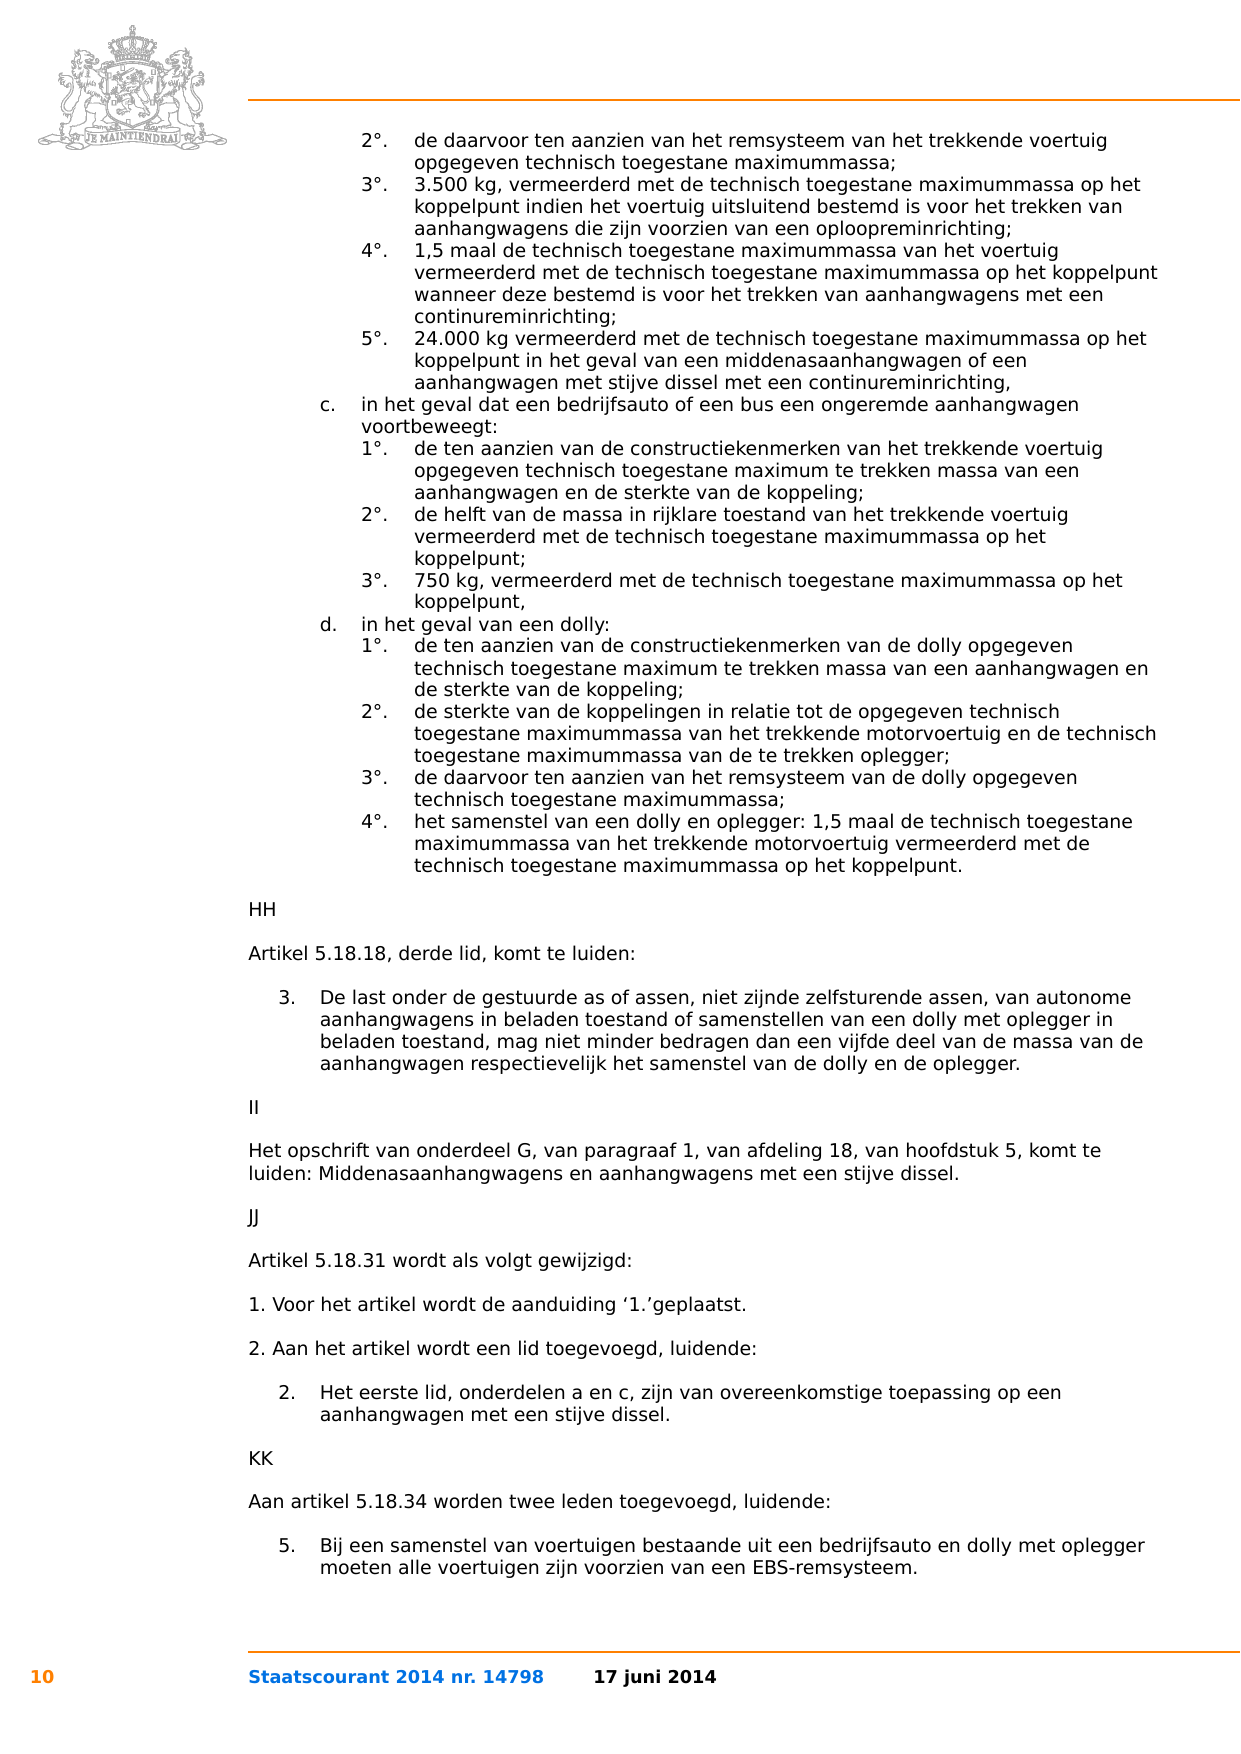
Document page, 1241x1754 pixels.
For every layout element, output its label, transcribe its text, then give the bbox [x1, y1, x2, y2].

text 4°. 1,5 maal de technisch toegestane maximummassa van het voertuig vermeerderd met de technisch toegestane maximummassa op het koppelpunt wanneer deze bestemd is voor het trekken van aanhangwagens met een continureminrichting; [361, 240, 1163, 328]
text 4°. het samenstel van een dolly en oplegger: 1,5 maal de technisch toegestane maximummassa van het trekkende motorvoertuig vermeerderd met de technisch toegestane maximummassa op het koppelpunt. [361, 811, 1163, 877]
text 1°. de ten aanzien van de constructiekenmerken van het trekkende voertuig opgegeven technisch toegestane maximum te trekken massa van een aanhangwagen en de sterkte van de koppeling; [361, 438, 1163, 503]
text 5. Bij een samenstel van voertuigen bestaande uit een bedrijfsauto en dolly met oplegger moeten alle voertuigen zijn voorzien van een EBS-remsysteem. [278, 1535, 1163, 1579]
text d. in het geval van een dolly: [319, 613, 1163, 635]
text 3°. de daarvoor ten aanzien van het remsysteem van de dolly opgegeven technisch toegestane maximummassa; [361, 767, 1163, 811]
text 3°. 3.500 kg, vermeerderd met de technisch toegestane maximummassa op het koppelpunt indien het voertuig uitsluitend bestemd is voor het trekken van aanhangwagens die zijn voorzien van een oploopreminrichting; [361, 174, 1163, 240]
text c. in het geval dat een bedrijfsauto of een bus een ongeremde aanhangwagen voortbeweegt: [319, 394, 1163, 438]
text Artikel 5.18.31 wordt als volgt gewijzigd: [248, 1250, 1163, 1272]
text 1°. de ten aanzien van de constructiekenmerken van de dolly opgegeven technisch toegestane maximum te trekken massa van een aanhangwagen en de sterkte van de koppeling; [361, 635, 1163, 701]
text 5°. 24.000 kg vermeerderd met de technisch toegestane maximummassa op het koppelpunt in het geval van een middenasaanhangwagen of een aanhangwagen met stijve dissel met een continureminrichting, [361, 328, 1163, 394]
text HH [248, 899, 1163, 921]
text Aan artikel 5.18.34 worden twee leden toegevoegd, luidende: [248, 1491, 1163, 1513]
text Artikel 5.18.18, derde lid, komt te luiden: [248, 943, 1163, 965]
text 2°. de daarvoor ten aanzien van het remsysteem van het trekkende voertuig opgegeven technisch toegestane maximummassa; [361, 130, 1163, 174]
text JJ [248, 1206, 1163, 1228]
text 3°. 750 kg, vermeerderd met de technisch toegestane maximummassa op het koppelpunt, [361, 569, 1163, 613]
text 2°. de helft van de massa in rijklare toestand van het trekkende voertuig vermeerderd met de technisch toegestane maximummassa op het koppelpunt; [361, 503, 1163, 569]
text KK [248, 1447, 1163, 1469]
text Het opschrift van onderdeel G, van paragraaf 1, van afdeling 18, van hoofdstuk 5, komt te luiden: Middenasaanhangwagens en aanhangwagens met een stijve dissel. [248, 1140, 1163, 1184]
text II [248, 1097, 1163, 1118]
text 2. Aan het artikel wordt een lid toegevoegd, luidende: [248, 1338, 1163, 1360]
text 1. Voor het artikel wordt de aanduiding ‘1.’geplaatst. [248, 1294, 1163, 1316]
text 2°. de sterkte van de koppelingen in relatie tot de opgegeven technisch toegestane maximummassa van het trekkende motorvoertuig en de technisch toegestane maximummassa van de te trekken oplegger; [361, 701, 1163, 767]
text 2. Het eerste lid, onderdelen a en c, zijn van overeenkomstige toepassing op een aanhangwagen met een stijve dissel. [278, 1382, 1163, 1426]
text 3. De last onder de gestuurde as of assen, niet zijnde zelfsturende assen, van autonome aanhangwagens in beladen toestand of samenstellen van een dolly met oplegger in beladen toestand, mag niet minder bedragen dan een vijfde deel van de massa van de aanhangwagen respectievelijk het samenstel van de dolly en de oplegger. [278, 987, 1163, 1075]
picture [38, 25, 227, 150]
